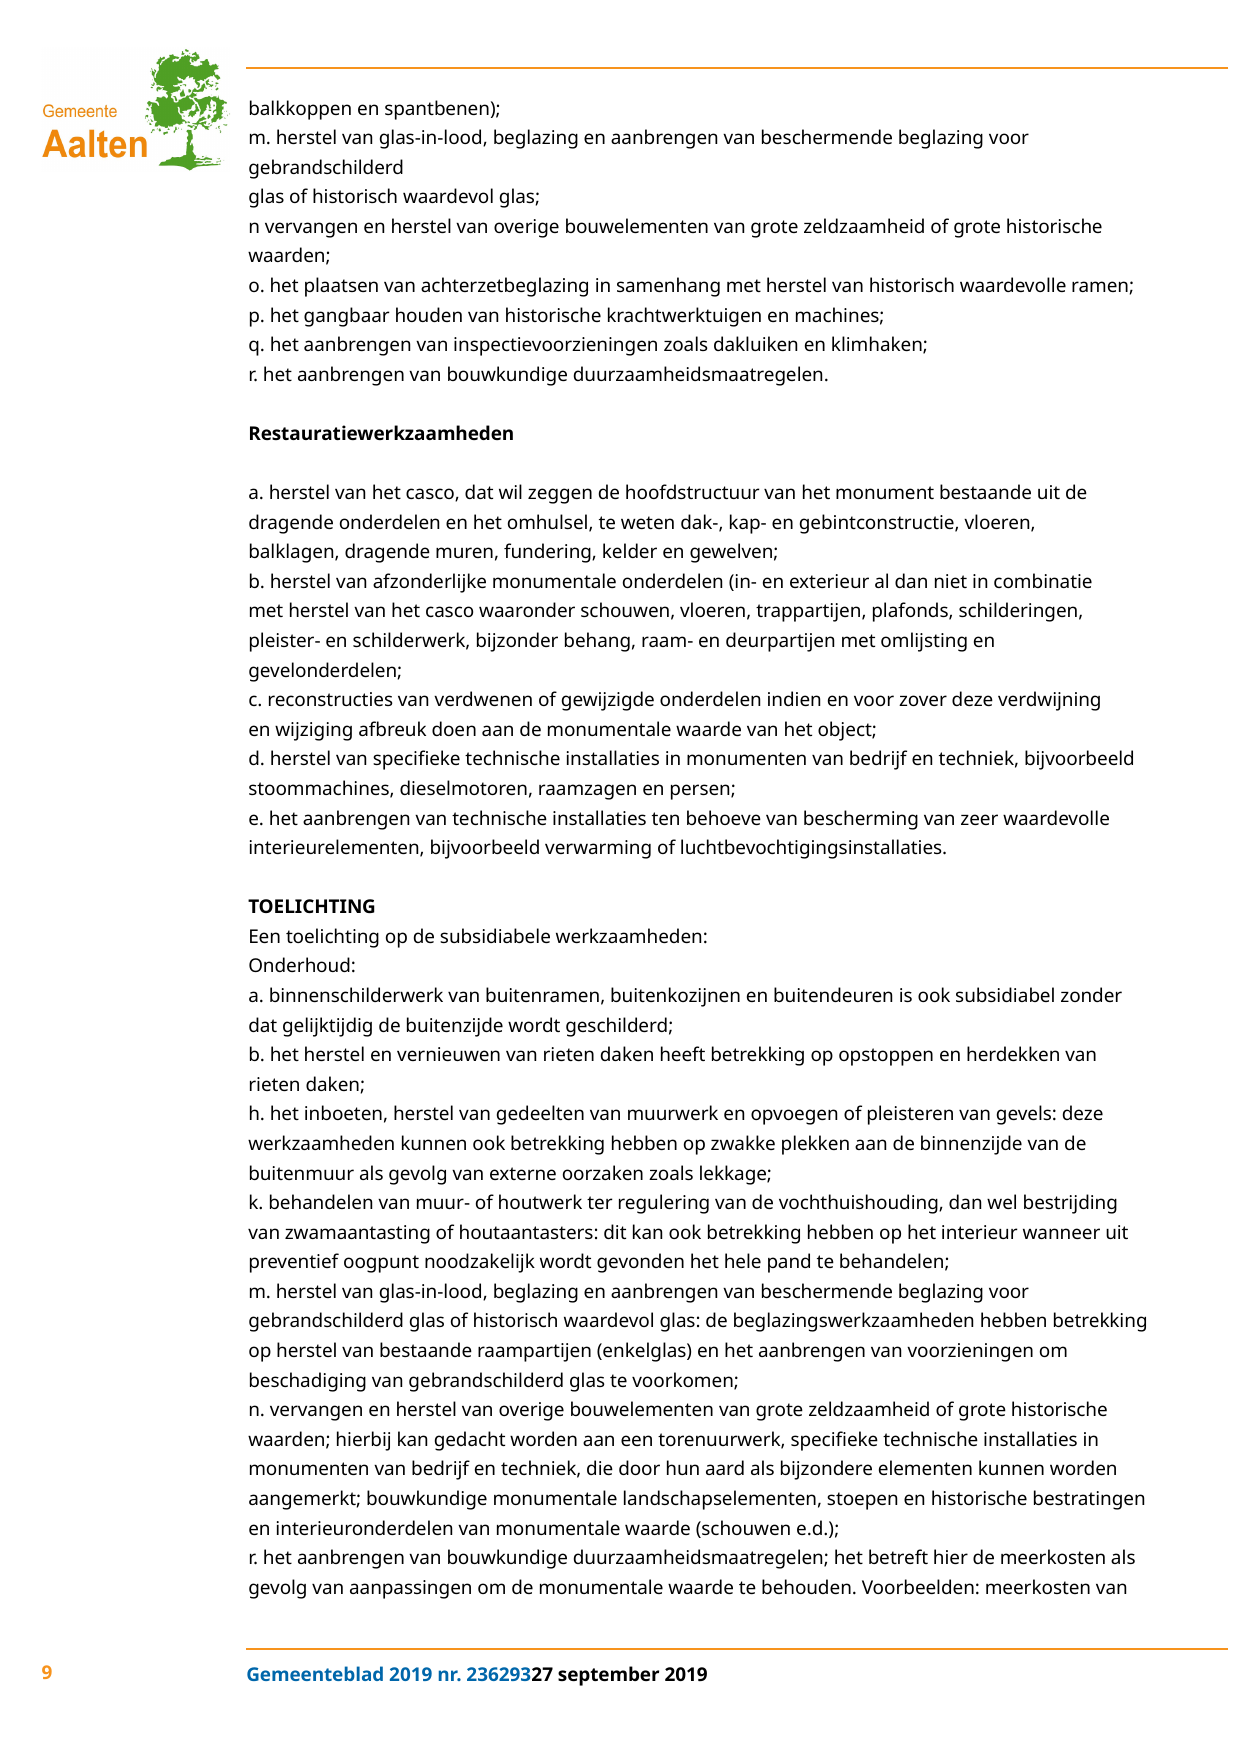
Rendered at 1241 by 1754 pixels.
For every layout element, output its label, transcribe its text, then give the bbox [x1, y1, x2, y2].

text stoommachines, dieselmotoren, raamzagen en persen; [248, 775, 1152, 801]
picture [41, 47, 231, 172]
text k. behandelen van muur- of houtwerk ter regulering van de vochthuishouding, dan wel bestrijding [248, 1189, 1152, 1215]
text Een toelichting op de subsidiabele werkzaamheden: [248, 923, 1152, 949]
text TOELICHTING [248, 893, 1152, 919]
text m. herstel van glas-in-lood, beglazing en aanbrengen van beschermende beglazing voor gebrandschilderd glas of historisch waardevol glas: de beglazingswerkzaamheden hebben betrekking op herstel van bestaande raampartijen (enkelglas) en het aanbrengen van voorzieningen om beschadiging van gebrandschilderd glas te voorkomen; [248, 1278, 1152, 1393]
text b. herstel van afzonderlijke monumentale onderdelen (in- en exterieur al dan niet in combinatie [248, 568, 1152, 594]
text pleister- en schilderwerk, bijzonder behang, raam- en deurpartijen met omlijsting en gevelonderdelen; [248, 627, 1152, 683]
text en wijziging afbreuk doen aan de monumentale waarde van het object; [248, 716, 1152, 742]
text r. het aanbrengen van bouwkundige duurzaamheidsmaatregelen; het betreft hier de meerkosten als gevolg van aanpassingen om de monumentale waarde te behouden. Voorbeelden: meerkosten van [248, 1544, 1152, 1600]
text a. herstel van het casco, dat wil zeggen de hoofdstructuur van het monument bestaande uit de [248, 479, 1152, 505]
text balkkoppen en spantbenen); [248, 95, 1152, 121]
text waarden; hierbij kan gedacht worden aan een torenuurwerk, specifieke technische installaties in monumenten van bedrijf en techniek, die door hun aard als bijzondere elementen kunnen worden aangemerkt; bouwkundige monumentale landschapselementen, stoepen en historische bestratingen en interieuronderdelen van monumentale waarde (schouwen e.d.); [248, 1426, 1152, 1541]
text glas of historisch waardevol glas; [248, 183, 1152, 209]
text b. het herstel en vernieuwen van rieten daken heeft betrekking op opstoppen en herdekken van rieten daken; [248, 1041, 1152, 1097]
text Restauratiewerkzaamheden [248, 420, 1152, 446]
text met herstel van het casco waaronder schouwen, vloeren, trappartijen, plafonds, schilderingen, [248, 598, 1152, 623]
text m. herstel van glas-in-lood, beglazing en aanbrengen van beschermende beglazing voor gebrandschilderd [248, 124, 1152, 180]
text balklagen, dragende muren, fundering, kelder en gewelven; [248, 538, 1152, 564]
text c. reconstructies van verdwenen of gewijzigde onderdelen indien en voor zover deze verdwijning [248, 686, 1152, 712]
text e. het aanbrengen van technische installaties ten behoeve van bescherming van zeer waardevolle [248, 805, 1152, 831]
text van zwamaantasting of houtaantasters: dit kan ook betrekking hebben op het interieur wanneer uit preventief oogpunt noodzakelijk wordt gevonden het hele pand te behandelen; [248, 1219, 1152, 1274]
text waarden; [248, 243, 1152, 268]
text q. het aanbrengen van inspectievoorzieningen zoals dakluiken en klimhaken; [248, 331, 1152, 357]
text n. vervangen en herstel van overige bouwelementen van grote zeldzaamheid of grote historische [248, 1396, 1152, 1422]
text h. het inboeten, herstel van gedeelten van muurwerk en opvoegen of pleisteren van gevels: deze werkzaamheden kunnen ook betrekking hebben op zwakke plekken aan de binnenzijde van de buitenmuur als gevolg van externe oorzaken zoals lekkage; [248, 1101, 1152, 1186]
text dragende onderdelen en het omhulsel, te weten dak-, kap- en gebintconstructie, vloeren, [248, 509, 1152, 535]
text interieurelementen, bijvoorbeeld verwarming of luchtbevochtigingsinstallaties. [248, 834, 1152, 860]
text o. het plaatsen van achterzetbeglazing in samenhang met herstel van historisch waardevolle ramen; [248, 272, 1152, 298]
text r. het aanbrengen van bouwkundige duurzaamheidsmaatregelen. [248, 361, 1152, 387]
text a. binnenschilderwerk van buitenramen, buitenkozijnen en buitendeuren is ook subsidiabel zonder dat gelijktijdig de buitenzijde wordt geschilderd; [248, 982, 1152, 1038]
text d. herstel van specifieke technische installaties in monumenten van bedrijf en techniek, bijvoorbeeld [248, 746, 1152, 771]
text p. het gangbaar houden van historische krachtwerktuigen en machines; [248, 302, 1152, 328]
text n vervangen en herstel van overige bouwelementen van grote zeldzaamheid of grote historische [248, 213, 1152, 239]
text Onderhoud: [248, 953, 1152, 978]
